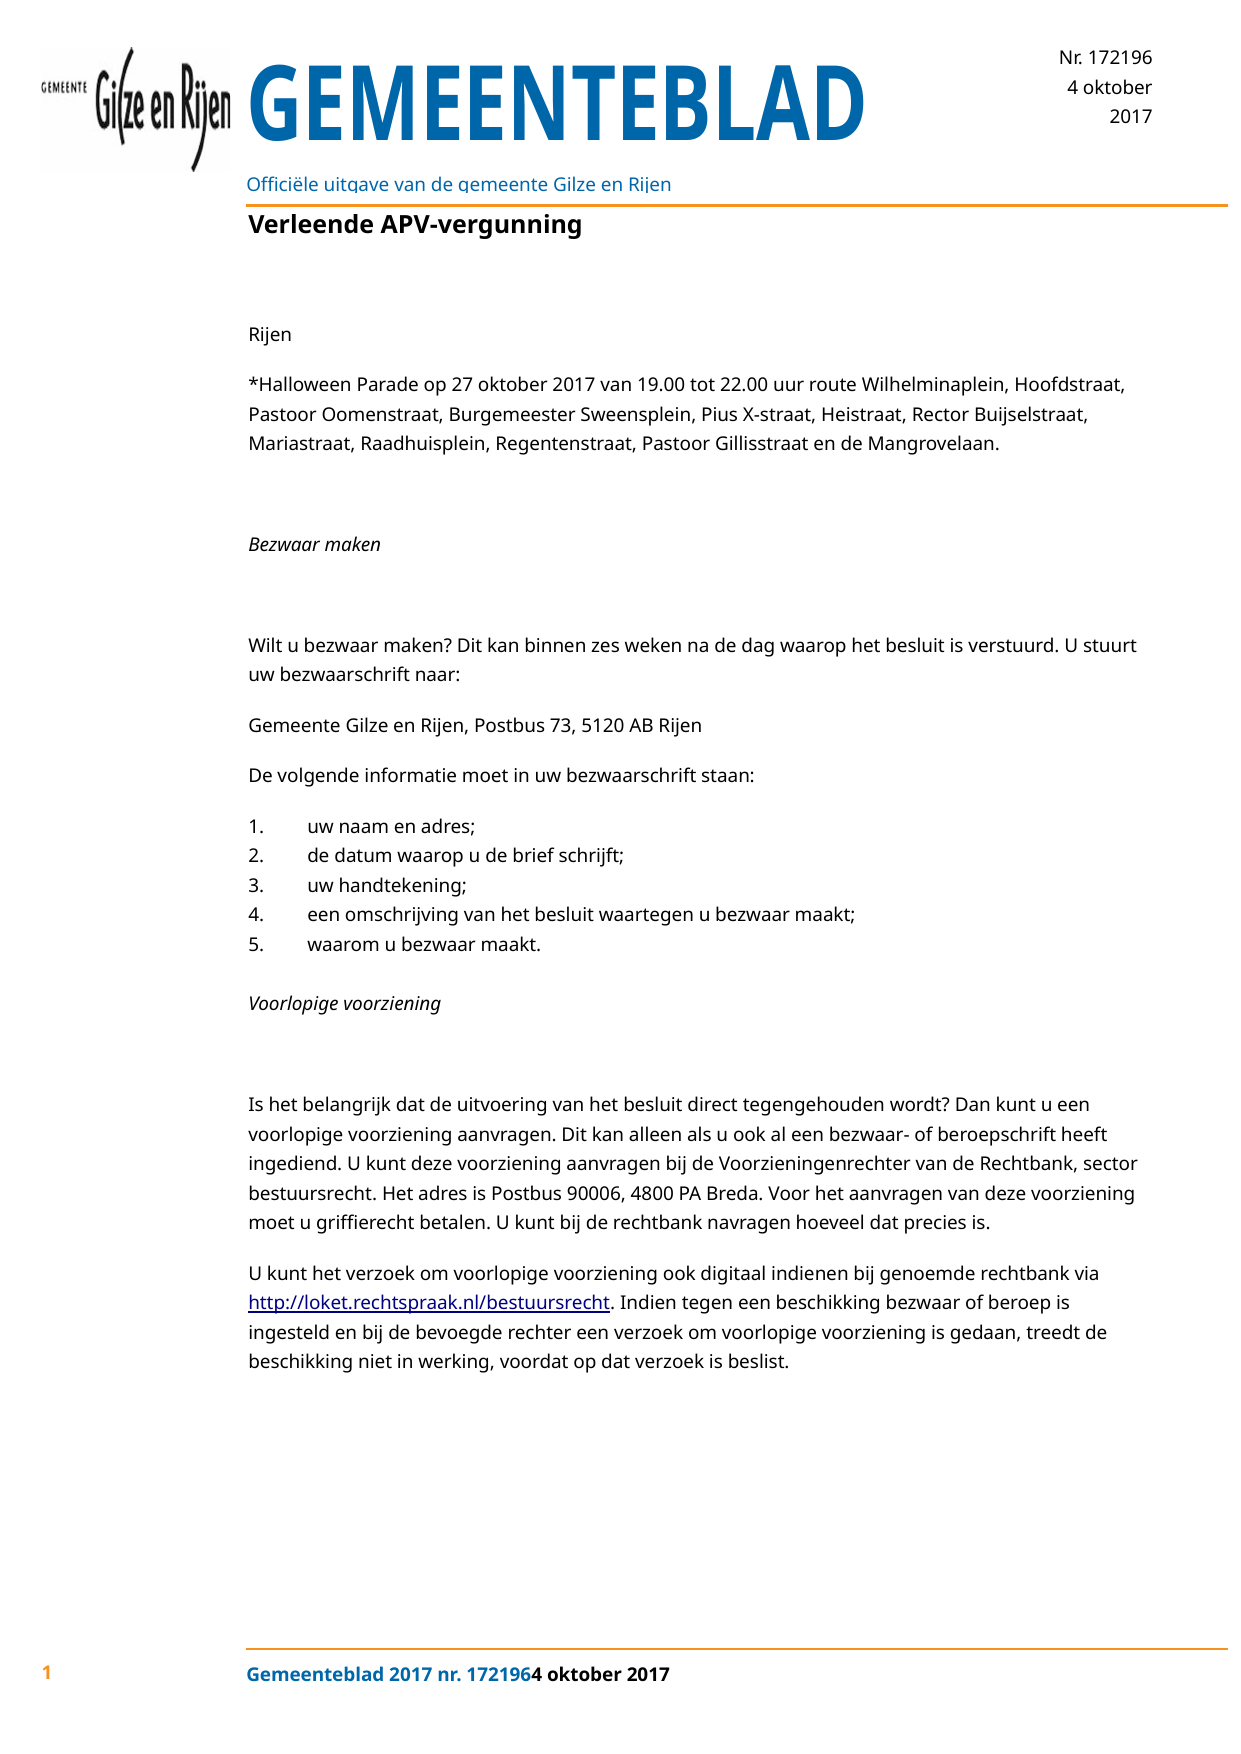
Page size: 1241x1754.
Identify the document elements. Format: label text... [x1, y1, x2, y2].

list uw naam en adres; [248, 813, 1152, 838]
text Wilt u bezwaar maken? Dit kan binnen zes weken na de dag waarop het besluit is verstuurd. U stuurt uw bezwaarschrift naar: [248, 632, 1152, 687]
text Bezwaar maken [248, 531, 1152, 557]
text U kunt het verzoek om voorlopige voorziening ook digitaal indienen bij genoemde rechtbank via http://loket.rechtspraak.nl/bestuursrecht. Indien tegen een beschikking bezwaar of beroep is ingesteld en bij de bevoegde rechter een verzoek om voorlopige voorziening is gedaan, treedt de beschikking niet in werking, voordat op dat verzoek is beslist. [248, 1260, 1152, 1374]
list een omschrijving van het besluit waartegen u bezwaar maakt; [248, 902, 1152, 927]
list waarom u bezwaar maakt. [248, 931, 1152, 957]
picture [41, 47, 231, 172]
text *Halloween Parade op 27 oktober 2017 van 19.00 tot 22.00 uur route Wilhelminaplein, Hoofdstraat, Pastoor Oomenstraat, Burgemeester Sweensplein, Pius X-straat, Heistraat, Rector Buijselstraat, Mariastraat, Raadhuisplein, Regentenstraat, Pastoor Gillisstraat en de Mangrovelaan. [248, 371, 1152, 456]
text Verleende APV-vergunning [248, 207, 1152, 241]
text Gemeente Gilze en Rijen, Postbus 73, 5120 AB Rijen [248, 712, 1152, 738]
text Is het belangrijk dat de uitvoering van het besluit direct tegengehouden wordt? Dan kunt u een voorlopige voorziening aanvragen. Dit kan alleen als u ook al een bezwaar- of beroepschrift heeft ingediend. U kunt deze voorziening aanvragen bij de Voorzieningenrechter van de Rechtbank, sector bestuursrecht. Het adres is Postbus 90006, 4800 PA Breda. Voor het aanvragen van deze voorziening moet u griffierecht betalen. U kunt bij de rechtbank navragen hoeveel dat precies is. [248, 1091, 1152, 1235]
text Voorlopige voorziening [248, 990, 1152, 1016]
list de datum waarop u de brief schrijft; [248, 842, 1152, 868]
text De volgende informatie moet in uw bezwaarschrift staan: [248, 762, 1152, 788]
list uw handtekening; [248, 872, 1152, 898]
text Rijen [248, 321, 1152, 346]
